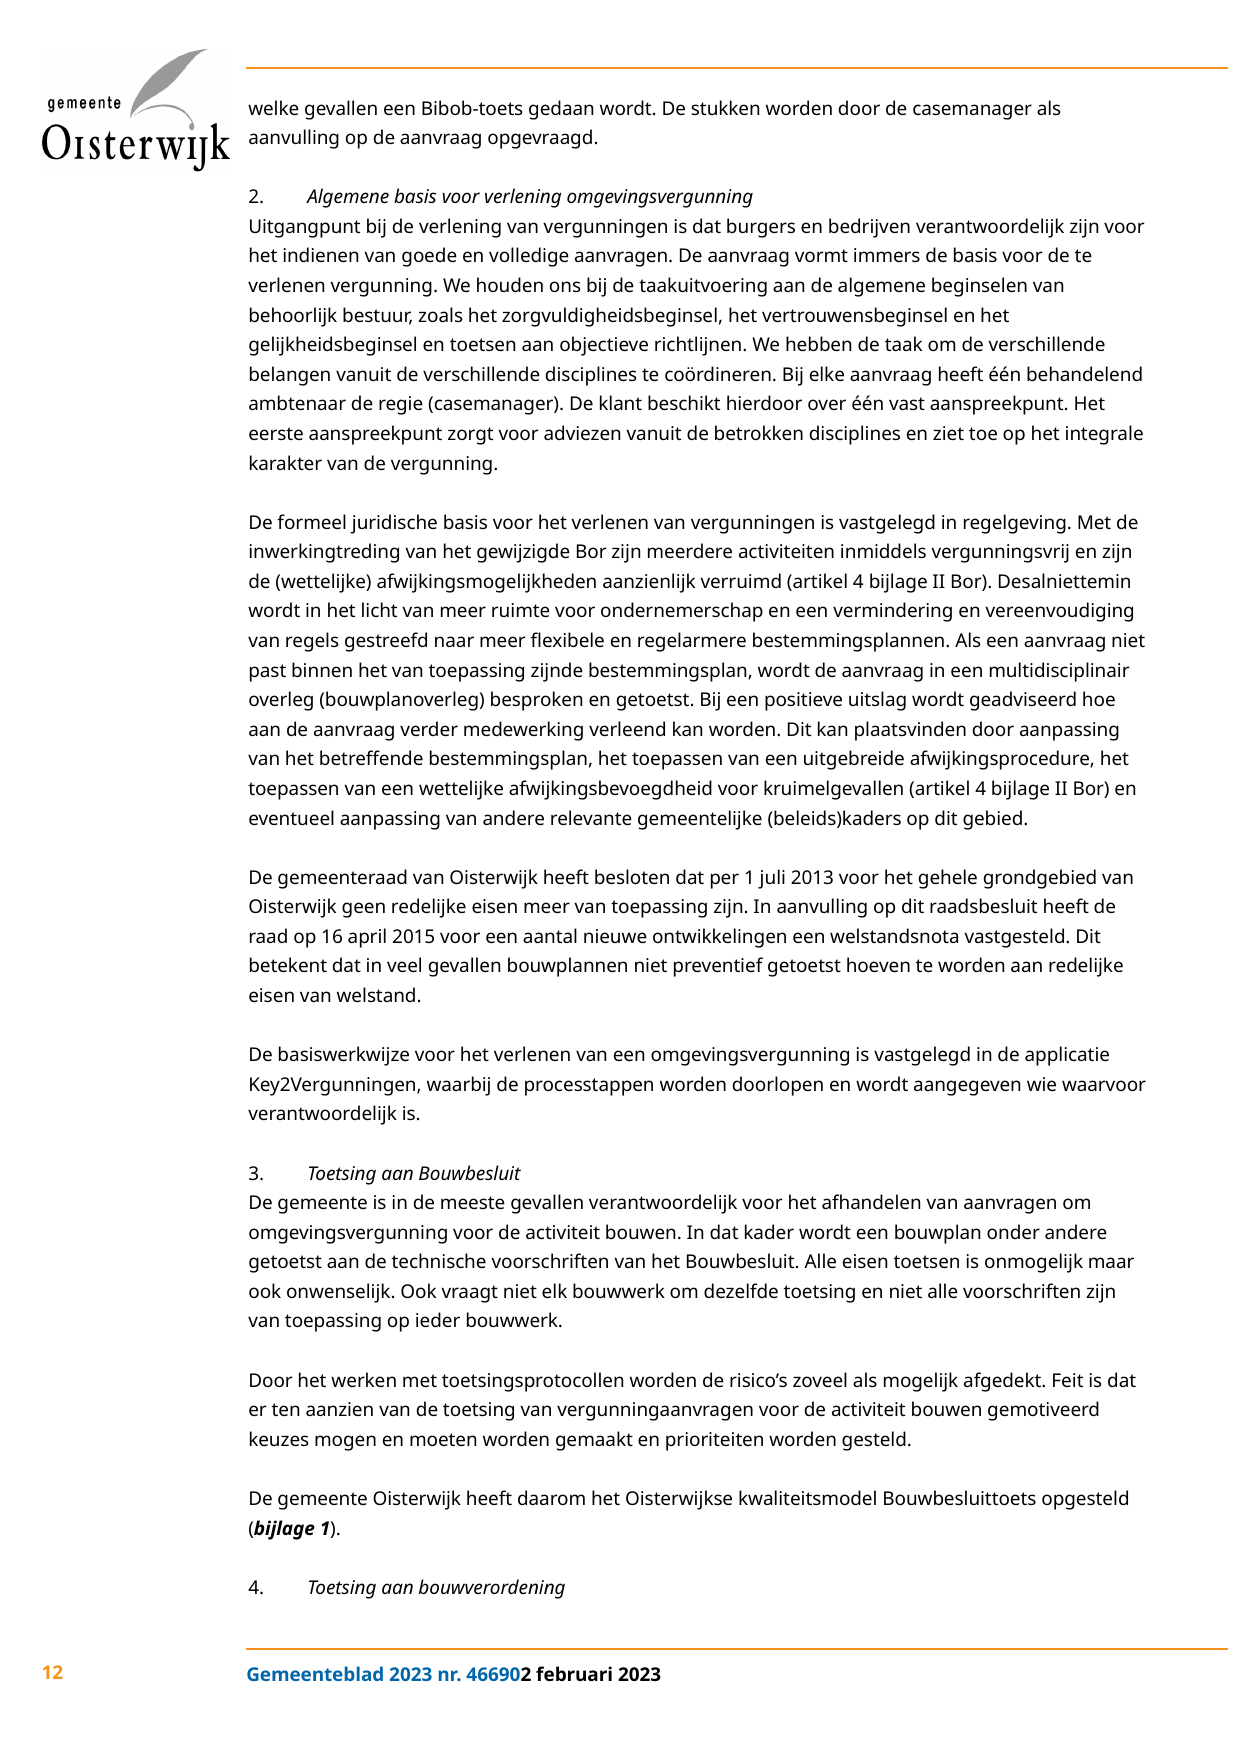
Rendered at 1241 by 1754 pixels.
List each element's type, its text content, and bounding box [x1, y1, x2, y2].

text De gemeenteraad van Oisterwijk heeft besloten dat per 1 juli 2013 voor het gehele grondgebied van Oisterwijk geen redelijke eisen meer van toepassing zijn. In aanvulling op dit raadsbesluit heeft de raad op 16 april 2015 voor een aantal nieuwe ontwikkelingen een welstandsnota vastgesteld. Dit betekent dat in veel gevallen bouwplannen niet preventief getoetst hoeven te worden aan redelijke eisen van welstand. [248, 864, 1152, 1008]
text De gemeente is in de meeste gevallen verantwoordelijk voor het afhandelen van aanvragen om omgevingsvergunning voor de activiteit bouwen. In dat kader wordt een bouwplan onder andere getoetst aan de technische voorschriften van het Bouwbesluit. Alle eisen toetsen is onmogelijk maar ook onwenselijk. Ook vraagt niet elk bouwwerk om dezelfde toetsing en niet alle voorschriften zijn van toepassing op ieder bouwwerk. [248, 1189, 1152, 1333]
text Door het werken met toetsingsprotocollen worden de risico’s zoveel als mogelijk afgedekt. Feit is dat er ten aanzien van de toetsing van vergunningaanvragen voor de activiteit bouwen gemotiveerd keuzes mogen en moeten worden gemaakt en prioriteiten worden gesteld. [248, 1367, 1152, 1452]
text Uitgangpunt bij de verlening van vergunningen is dat burgers en bedrijven verantwoordelijk zijn voor het indienen van goede en volledige aanvragen. De aanvraag vormt immers de basis voor de te verlenen vergunning. We houden ons bij de taakuitvoering aan de algemene beginselen van behoorlijk bestuur, zoals het zorgvuldigheidsbeginsel, het vertrouwensbeginsel en het gelijkheidsbeginsel en toetsen aan objectieve richtlijnen. We hebben de taak om de verschillende belangen vanuit de verschillende disciplines te coördineren. Bij elke aanvraag heeft één behandelend ambtenaar de regie (casemanager). De klant beschikt hierdoor over één vast aanspreekpunt. Het eerste aanspreekpunt zorgt voor adviezen vanuit de betrokken disciplines en ziet toe op het integrale karakter van de vergunning. [248, 213, 1152, 476]
list Toetsing aan Bouwbesluit [248, 1160, 1152, 1186]
picture [41, 47, 231, 172]
list Algemene basis voor verlening omgevingsvergunning [248, 183, 1152, 209]
text De gemeente Oisterwijk heeft daarom het Oisterwijkse kwaliteitsmodel Bouwbesluittoets opgesteld (bijlage 1). [248, 1485, 1152, 1541]
text De formeel juridische basis voor het verlenen van vergunningen is vastgelegd in regelgeving. Met de inwerkingtreding van het gewijzigde Bor zijn meerdere activiteiten inmiddels vergunningsvrij en zijn de (wettelijke) afwijkingsmogelijkheden aanzienlijk verruimd (artikel 4 bijlage II Bor). Desalniettemin wordt in het licht van meer ruimte voor ondernemerschap en een vermindering en vereenvoudiging van regels gestreefd naar meer flexibele en regelarmere bestemmingsplannen. Als een aanvraag niet past binnen het van toepassing zijnde bestemmingsplan, wordt de aanvraag in een multidisciplinair overleg (bouwplanoverleg) besproken en getoetst. Bij een positieve uitslag wordt geadviseerd hoe aan de aanvraag verder medewerking verleend kan worden. Dit kan plaatsvinden door aanpassing van het betreffende bestemmingsplan, het toepassen van een uitgebreide afwijkingsprocedure, het toepassen van een wettelijke afwijkingsbevoegdheid voor kruimelgevallen (artikel 4 bijlage II Bor) en eventueel aanpassing van andere relevante gemeentelijke (beleids)kaders op dit gebied. [248, 509, 1152, 831]
list Toetsing aan bouwverordening [248, 1574, 1152, 1600]
text welke gevallen een Bibob-toets gedaan wordt. De stukken worden door de casemanager als aanvulling op de aanvraag opgevraagd. [248, 95, 1152, 150]
text De basiswerkwijze voor het verlenen van een omgevingsvergunning is vastgelegd in de applicatie Key2Vergunningen, waarbij de processtappen worden doorlopen en wordt aangegeven wie waarvoor verantwoordelijk is. [248, 1041, 1152, 1126]
